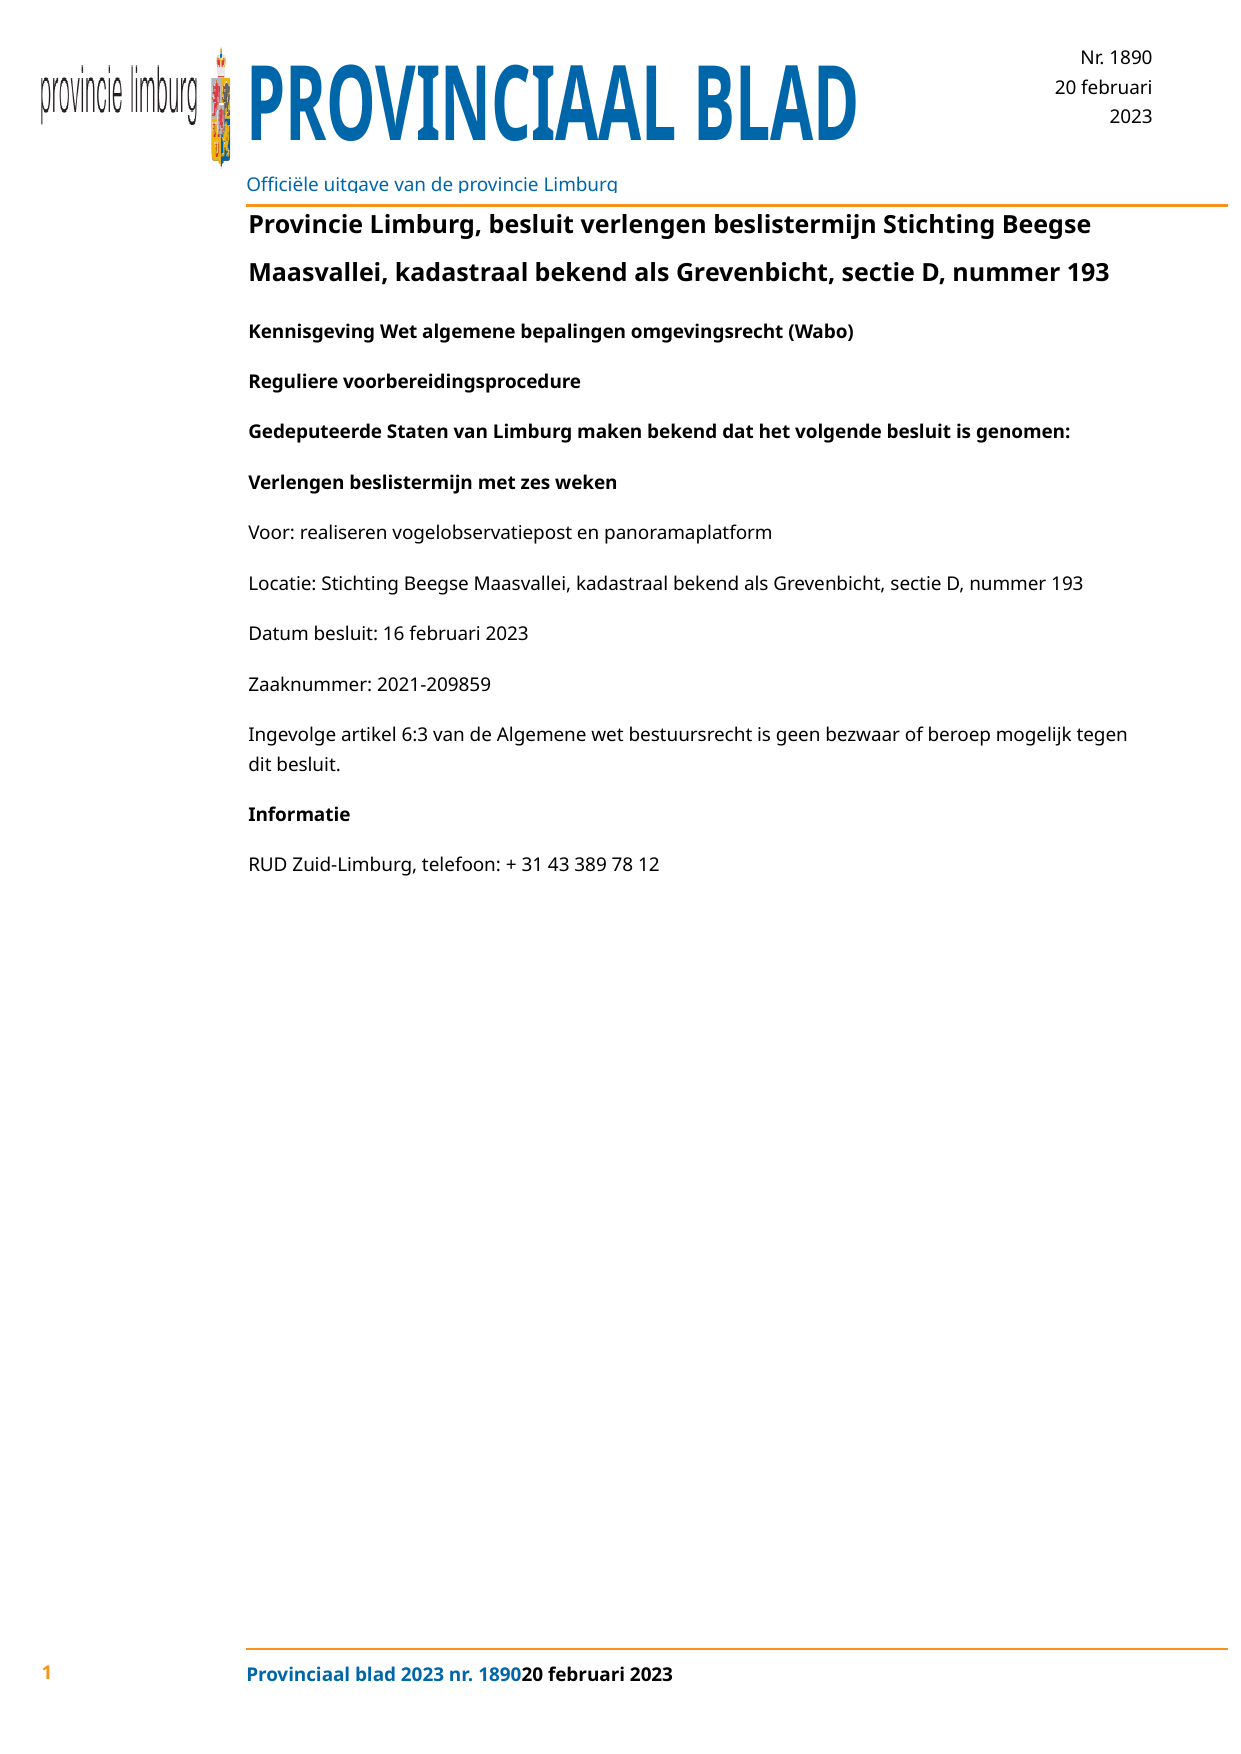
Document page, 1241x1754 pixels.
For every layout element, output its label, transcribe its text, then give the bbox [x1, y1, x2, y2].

picture [41, 47, 231, 172]
text Ingevolge artikel 6:3 van de Algemene wet bestuursrecht is geen bezwaar of beroep mogelijk tegen dit besluit. [248, 721, 1152, 777]
text Voor: realiseren vogelobservatiepost en panoramaplatform [248, 519, 1152, 545]
text Zaaknummer: 2021-209859 [248, 671, 1152, 697]
text RUD Zuid-Limburg, telefoon: + 31 43 389 78 12 [248, 852, 1152, 877]
text Informatie [248, 801, 1152, 827]
text Locatie: Stichting Beegse Maasvallei, kadastraal bekend als Grevenbicht, sectie D, nummer 193 [248, 570, 1152, 596]
text Reguliere voorbereidingsprocedure [248, 368, 1152, 394]
text Datum besluit: 16 februari 2023 [248, 620, 1152, 646]
text Kennisgeving Wet algemene bepalingen omgevingsrecht (Wabo) [248, 318, 1152, 344]
text Provincie Limburg, besluit verlengen beslistermijn Stichting Beegse Maasvallei, kadastraal bekend als Grevenbicht, sectie D, nummer 193 [248, 207, 1152, 288]
text Gedeputeerde Staten van Limburg maken bekend dat het volgende besluit is genomen: [248, 419, 1152, 444]
text Verlengen beslistermijn met zes weken [248, 469, 1152, 495]
